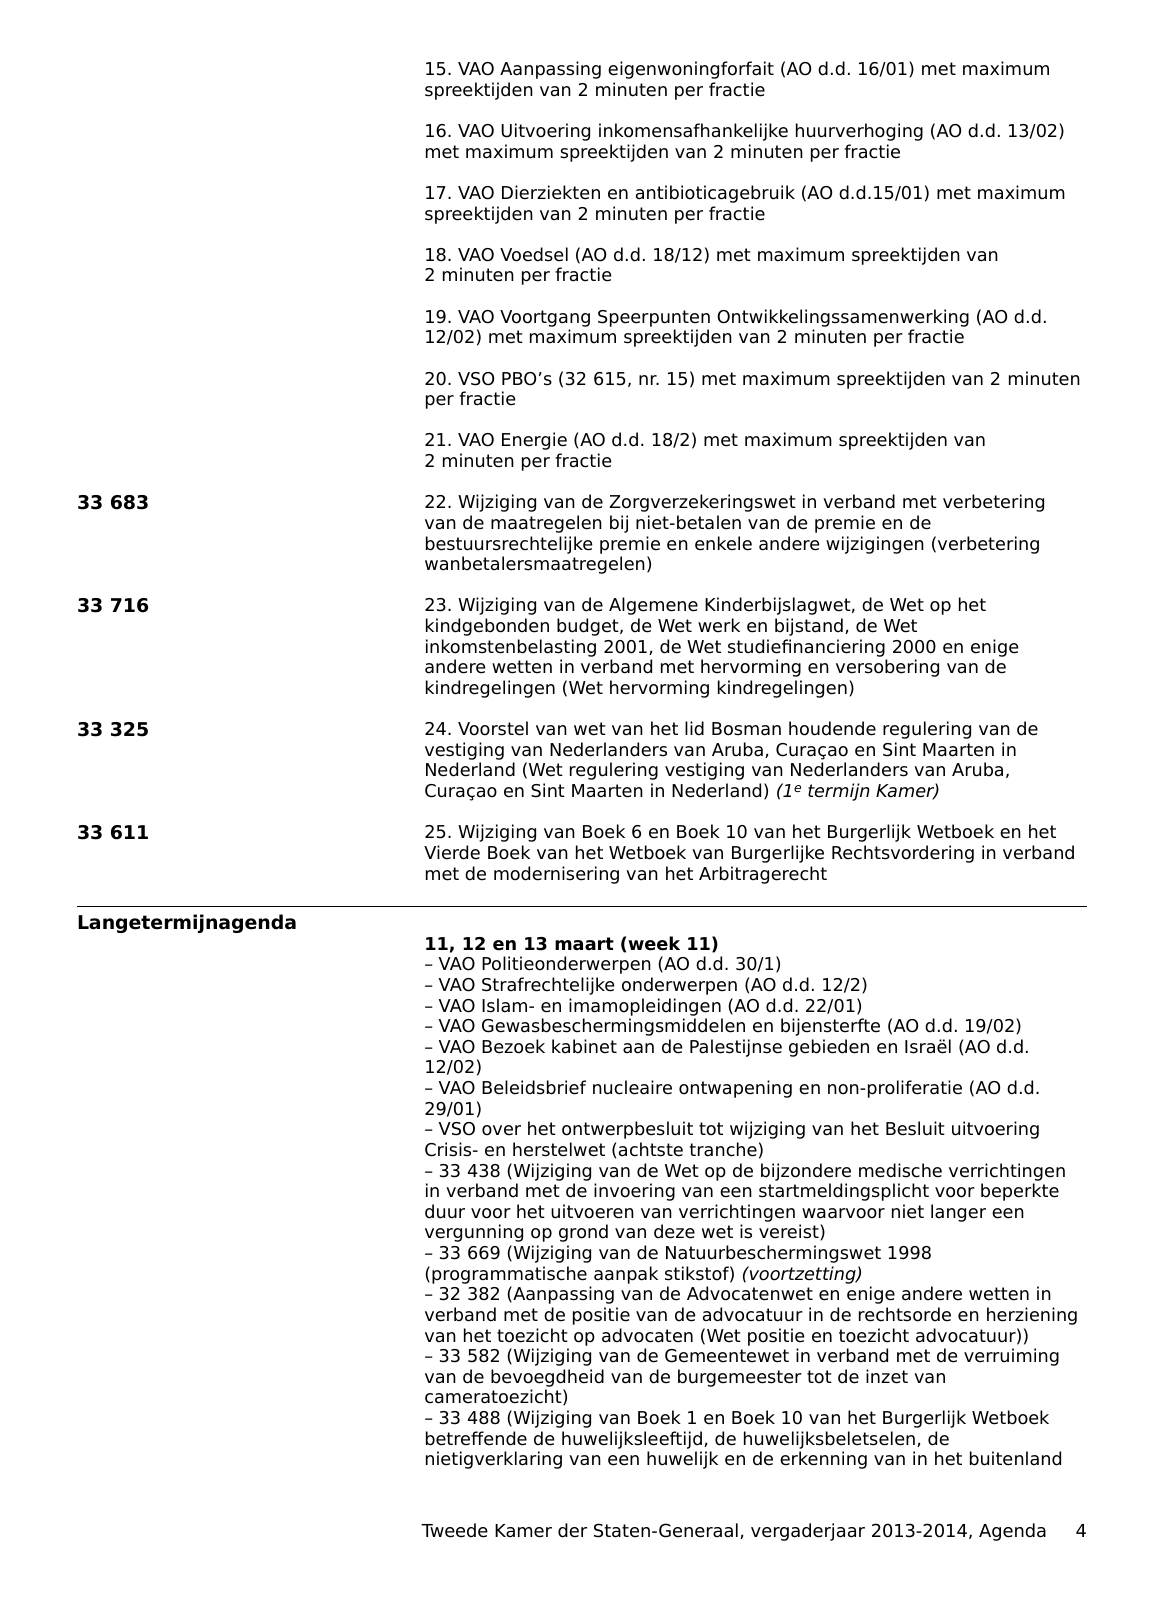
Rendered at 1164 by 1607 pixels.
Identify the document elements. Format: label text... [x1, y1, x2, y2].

table_cell [77, 934, 401, 954]
table_cell [77, 121, 401, 162]
table_cell [77, 430, 401, 472]
table_cell [401, 934, 418, 954]
table_cell [401, 996, 418, 1016]
table_cell 33 683 [77, 492, 401, 575]
table_cell [401, 1408, 418, 1470]
table_cell 16. VAO Uitvoering inkomensafhankelijke huurverhoging (AO d.d. 13/02) met maximum spreektijden van 2 minuten per fractie [418, 121, 1087, 162]
table_cell [77, 245, 401, 286]
table_cell [77, 1243, 401, 1284]
table_cell [401, 802, 418, 822]
table_cell 33 325 [77, 719, 401, 802]
table_cell [418, 410, 1087, 430]
table_cell – VAO Politieonderwerpen (AO d.d. 30/1) [418, 954, 1087, 975]
table_cell 25. Wijziging van Boek 6 en Boek 10 van het Burgerlijk Wetboek en het Vierde Boek van het Wetboek van Burgerlijke Rechtsvordering in verband met de modernisering van het Arbitragerecht [418, 822, 1087, 884]
table_cell [401, 410, 418, 430]
table_cell [77, 410, 401, 430]
table_cell [77, 224, 401, 245]
table_cell [77, 348, 401, 368]
table_cell 20. VSO PBO’s (32 615, nr. 15) met maximum spreektijden van 2 minuten per fractie [418, 369, 1087, 410]
table_cell [77, 1078, 401, 1119]
table_cell [401, 286, 418, 307]
table_cell [77, 369, 401, 410]
table_cell 17. VAO Dierziekten en antibioticagebruik (AO d.d.15/01) met maximum spreektijden van 2 minuten per fractie [418, 183, 1087, 224]
table_cell [418, 699, 1087, 719]
table_cell [401, 1346, 418, 1408]
table_cell 11, 12 en 13 maart (week 11) [418, 934, 1087, 954]
table_cell 24. Voorstel van wet van het lid Bosman houdende regulering van de vestiging van Nederlanders van Aruba, Curaçao en Sint Maarten in Nederland (Wet regulering vestiging van Nederlanders van Aruba, Curaçao en Sint Maarten in Nederland) (1e termijn Kamer) [418, 719, 1087, 802]
table_cell [401, 472, 418, 492]
table_cell [77, 575, 401, 595]
table_cell 23. Wijziging van de Algemene Kinderbijslagwet, de Wet op het kindgebonden budget, de Wet werk en bijstand, de Wet inkomstenbelasting 2001, de Wet studiefinanciering 2000 en enige andere wetten in verband met hervorming en versobering van de kindregelingen (Wet hervorming kindregelingen) [418, 595, 1087, 698]
table_cell [401, 975, 418, 996]
table_cell [401, 307, 418, 348]
table_cell – 33 488 (Wijziging van Boek 1 en Boek 10 van het Burgerlijk Wetboek betreffende de huwelijksleeftijd, de huwelijksbeletselen, de nietigverklaring van een huwelijk en de erkenning van in het buitenland [418, 1408, 1087, 1470]
table_cell – VAO Beleidsbrief nucleaire ontwapening en non-proliferatie (AO d.d. 29/01) [418, 1078, 1087, 1119]
table_cell [401, 224, 418, 245]
table_cell [418, 286, 1087, 307]
table_cell [77, 1161, 401, 1243]
table_cell – VAO Strafrechtelijke onderwerpen (AO d.d. 12/2) [418, 975, 1087, 996]
table_cell [418, 348, 1087, 368]
table_cell [77, 1037, 401, 1078]
table_cell – VSO over het ontwerpbesluit tot wijziging van het Besluit uitvoering Crisis- en herstelwet (achtste tranche) [418, 1119, 1087, 1161]
table_cell [77, 954, 401, 975]
table_cell [401, 492, 418, 575]
table_cell [401, 100, 418, 121]
table_cell [401, 575, 418, 595]
table_cell [418, 472, 1087, 492]
table_cell [77, 1016, 401, 1037]
table_cell – VAO Bezoek kabinet aan de Palestijnse gebieden en Israël (AO d.d. 12/02) [418, 1037, 1087, 1078]
table_cell 33 611 [77, 822, 401, 884]
table_cell [418, 575, 1087, 595]
table_cell 15. VAO Aanpassing eigenwoningforfait (AO d.d. 16/01) met maximum spreektijden van 2 minuten per fractie [418, 59, 1087, 100]
table_cell [401, 1016, 418, 1037]
table_cell [401, 59, 418, 100]
table_cell [401, 1284, 418, 1346]
table_cell [401, 1119, 418, 1161]
table_cell [77, 1408, 401, 1470]
table_cell [401, 348, 418, 368]
table_cell [401, 719, 418, 802]
table_cell – 33 669 (Wijziging van de Natuurbeschermingswet 1998 (programmatische aanpak stikstof) (voortzetting) [418, 1243, 1087, 1284]
table_cell [77, 472, 401, 492]
table_cell [77, 307, 401, 348]
table_cell [418, 162, 1087, 183]
table_cell [401, 1161, 418, 1243]
table_cell – 33 582 (Wijziging van de Gemeentewet in verband met de verruiming van de bevoegdheid van de burgemeester tot de inzet van cameratoezicht) [418, 1346, 1087, 1408]
table_cell – VAO Gewasbeschermingsmiddelen en bijensterfte (AO d.d. 19/02) [418, 1016, 1087, 1037]
table_cell [401, 699, 418, 719]
table_cell [401, 1078, 418, 1119]
table_cell [418, 802, 1087, 822]
table_cell [77, 1284, 401, 1346]
table_cell [401, 162, 418, 183]
table_cell – VAO Islam- en imamopleidingen (AO d.d. 22/01) [418, 996, 1087, 1016]
table_cell 21. VAO Energie (AO d.d. 18/2) met maximum spreektijden van 2 minuten per fractie [418, 430, 1087, 472]
table_cell 22. Wijziging van de Zorgverzekeringswet in verband met verbetering van de maatregelen bij niet-betalen van de premie en de bestuursrechtelijke premie en enkele andere wijzigingen (verbetering wanbetalersmaatregelen) [418, 492, 1087, 575]
table_cell 19. VAO Voortgang Speerpunten Ontwikkelingssamenwerking (AO d.d. 12/02) met maximum spreektijden van 2 minuten per fractie [418, 307, 1087, 348]
table_cell [401, 245, 418, 286]
table_header [401, 907, 418, 934]
table_cell [401, 954, 418, 975]
table_cell [401, 595, 418, 698]
table_cell [418, 100, 1087, 121]
table_header Langetermijnagenda [77, 907, 401, 934]
table_cell [401, 430, 418, 472]
table_cell [77, 59, 401, 100]
table_cell [401, 183, 418, 224]
table_cell [77, 183, 401, 224]
table_cell [401, 369, 418, 410]
table_cell [77, 699, 401, 719]
table_cell [77, 1346, 401, 1408]
table_header [418, 907, 1087, 934]
table_cell 33 716 [77, 595, 401, 698]
table_cell [418, 224, 1087, 245]
table_cell [77, 286, 401, 307]
table_cell – 33 438 (Wijziging van de Wet op de bijzondere medische verrichtingen in verband met de invoering van een startmeldingsplicht voor beperkte duur voor het uitvoeren van verrichtingen waarvoor niet langer een vergunning op grond van deze wet is vereist) [418, 1161, 1087, 1243]
table_cell [77, 996, 401, 1016]
table_cell [77, 162, 401, 183]
table_cell [401, 1037, 418, 1078]
table_cell – 32 382 (Aanpassing van de Advocatenwet en enige andere wetten in verband met de positie van de advocatuur in de rechtsorde en herziening van het toezicht op advocaten (Wet positie en toezicht advocatuur)) [418, 1284, 1087, 1346]
table_cell [401, 822, 418, 884]
table_cell [401, 1243, 418, 1284]
table_cell [77, 802, 401, 822]
table_cell [77, 1119, 401, 1161]
table_cell [77, 100, 401, 121]
table_cell 18. VAO Voedsel (AO d.d. 18/12) met maximum spreektijden van 2 minuten per fractie [418, 245, 1087, 286]
table_cell [401, 121, 418, 162]
table_cell [77, 975, 401, 996]
